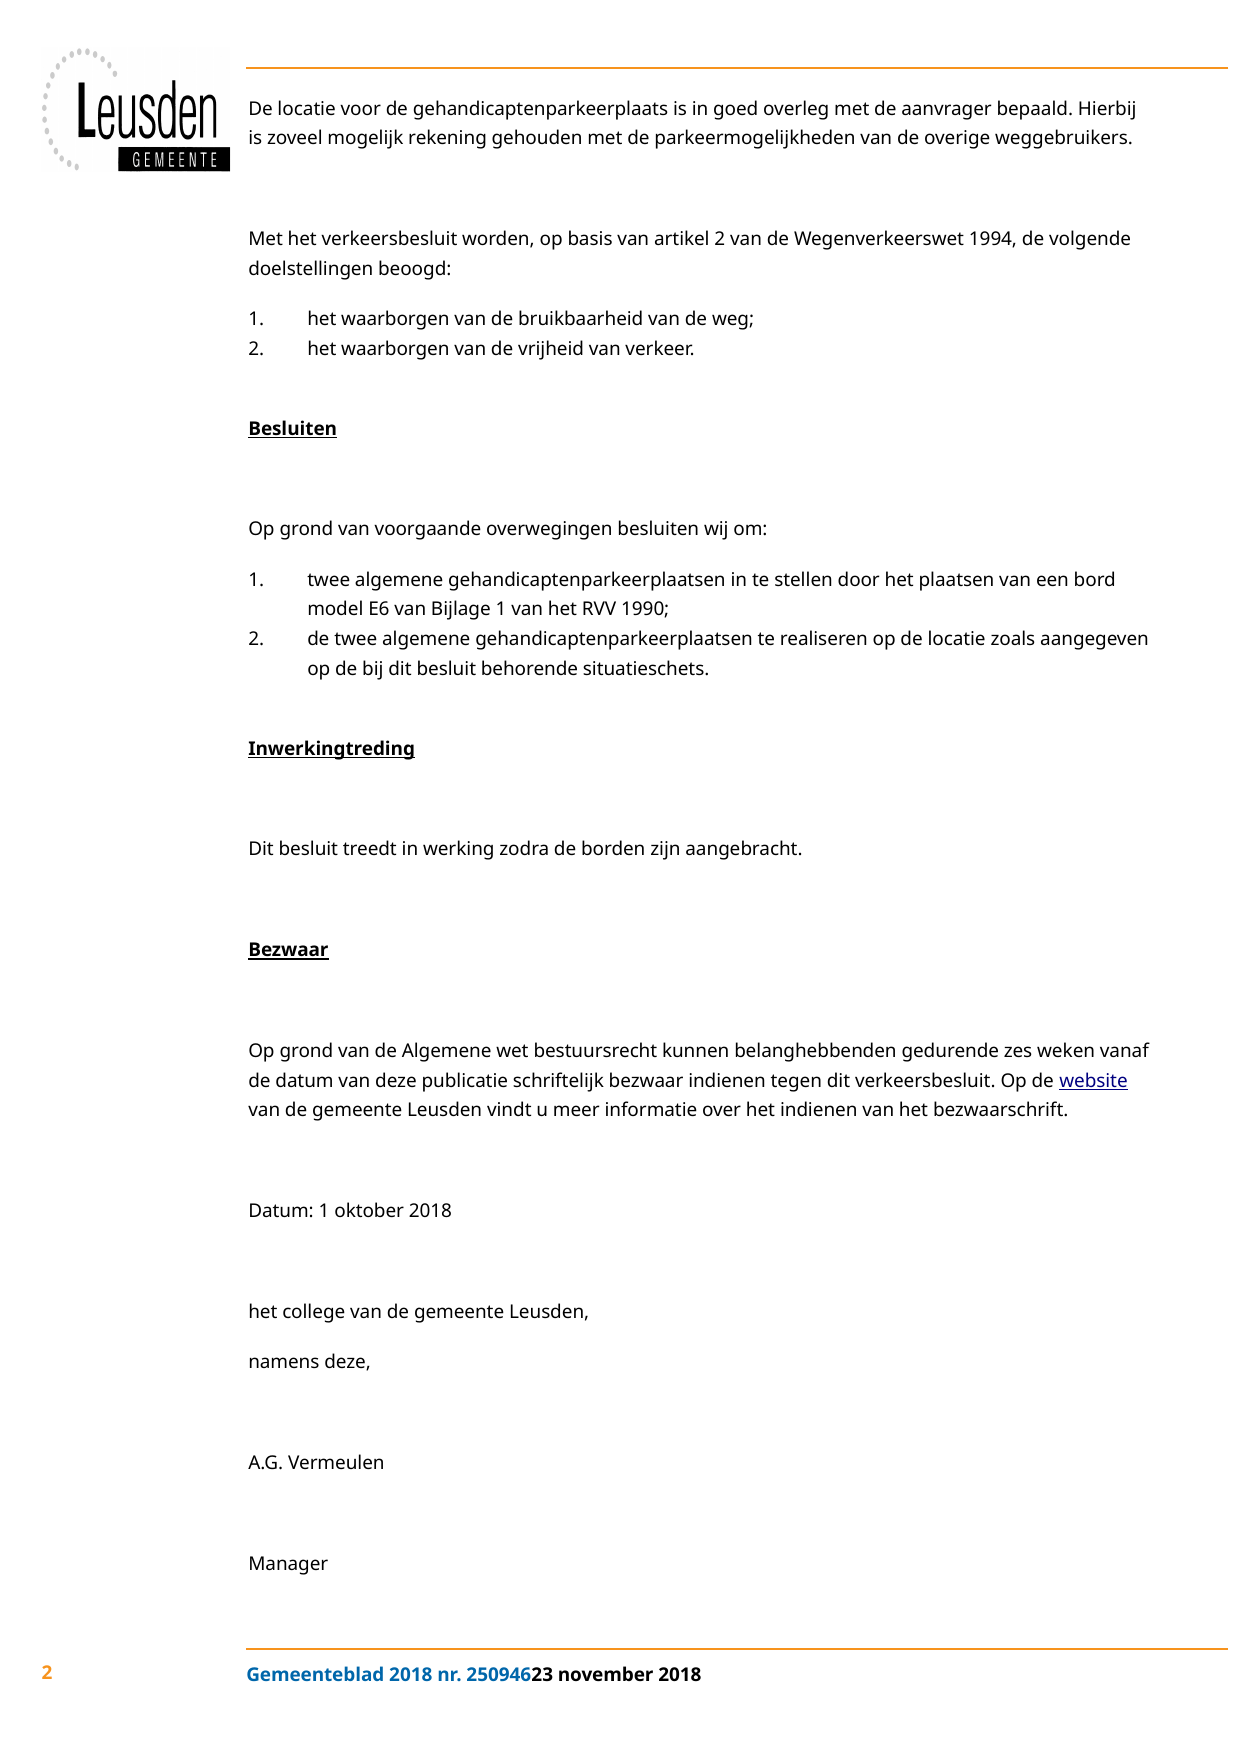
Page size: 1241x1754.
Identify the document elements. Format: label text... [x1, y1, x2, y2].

list het waarborgen van de bruikbaarheid van de weg; [248, 305, 1152, 331]
text Manager [248, 1550, 1152, 1576]
text Bezwaar [248, 936, 1152, 962]
text De locatie voor de gehandicaptenparkeerplaats is in goed overleg met de aanvrager bepaald. Hierbij is zoveel mogelijk rekening gehouden met de parkeermogelijkheden van de overige weggebruikers. [248, 95, 1152, 150]
list de twee algemene gehandicaptenparkeerplaatsen te realiseren op de locatie zoals aangegeven op de bij dit besluit behorende situatieschets. [248, 625, 1152, 681]
text Met het verkeersbesluit worden, op basis van artikel 2 van de Wegenverkeerswet 1994, de volgende doelstellingen beoogd: [248, 225, 1152, 281]
text Op grond van de Algemene wet bestuursrecht kunnen belanghebbenden gedurende zes weken vanaf de datum van deze publicatie schriftelijk bezwaar indienen tegen dit verkeersbesluit. Op de website van de gemeente Leusden vindt u meer informatie over het indienen van het bezwaarschrift. [248, 1037, 1152, 1122]
text het college van de gemeente Leusden, [248, 1298, 1152, 1324]
picture [41, 47, 231, 172]
list twee algemene gehandicaptenparkeerplaatsen in te stellen door het plaatsen van een bord model E6 van Bijlage 1 van het RVV 1990; [248, 566, 1152, 621]
list het waarborgen van de vrijheid van verkeer. [248, 335, 1152, 361]
text Dit besluit treedt in werking zodra de borden zijn aangebracht. [248, 836, 1152, 861]
text A.G. Vermeulen [248, 1449, 1152, 1475]
text Inwerkingtreding [248, 735, 1152, 761]
text Datum: 1 oktober 2018 [248, 1197, 1152, 1223]
text namens deze, [248, 1348, 1152, 1374]
text Op grond van voorgaande overwegingen besluiten wij om: [248, 516, 1152, 541]
text Besluiten [248, 415, 1152, 441]
